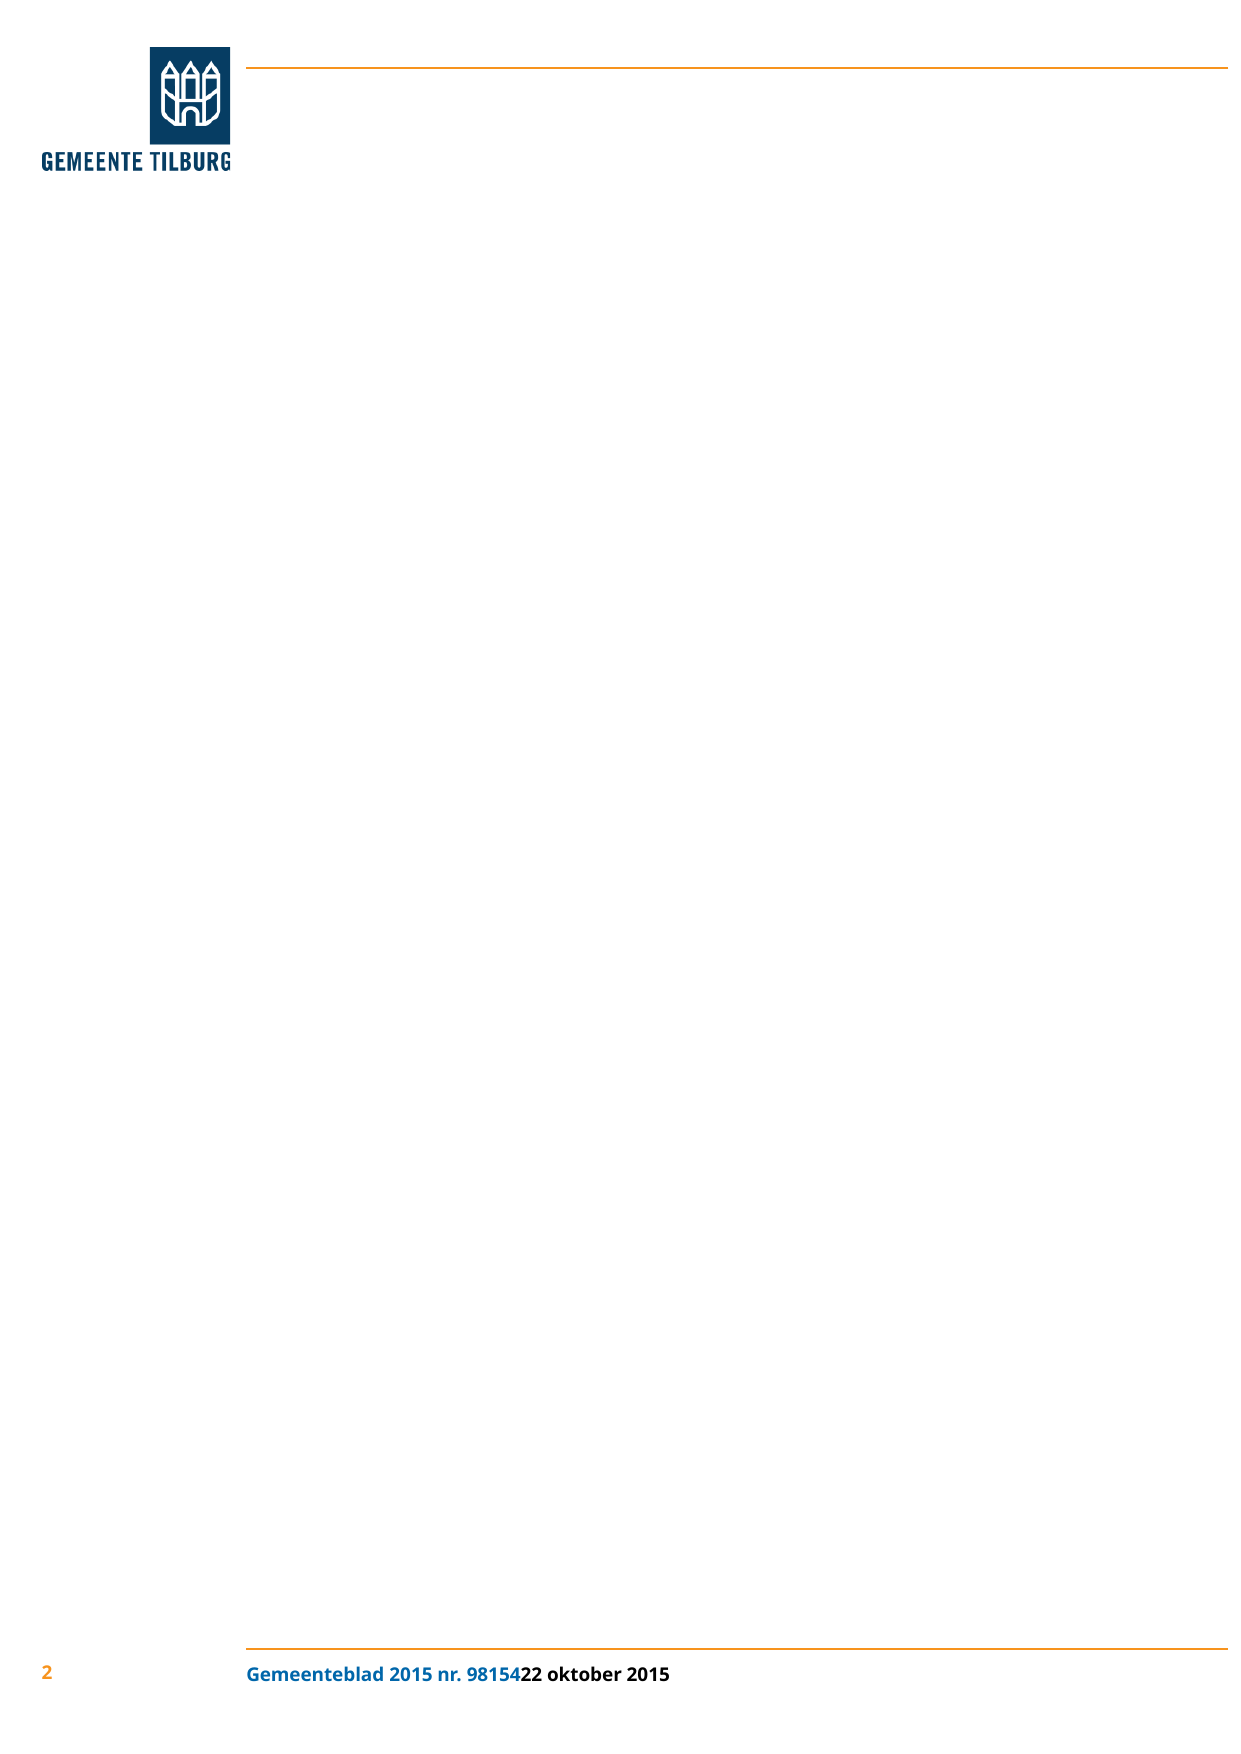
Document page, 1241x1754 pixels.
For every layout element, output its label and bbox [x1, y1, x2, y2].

picture [41, 47, 231, 172]
